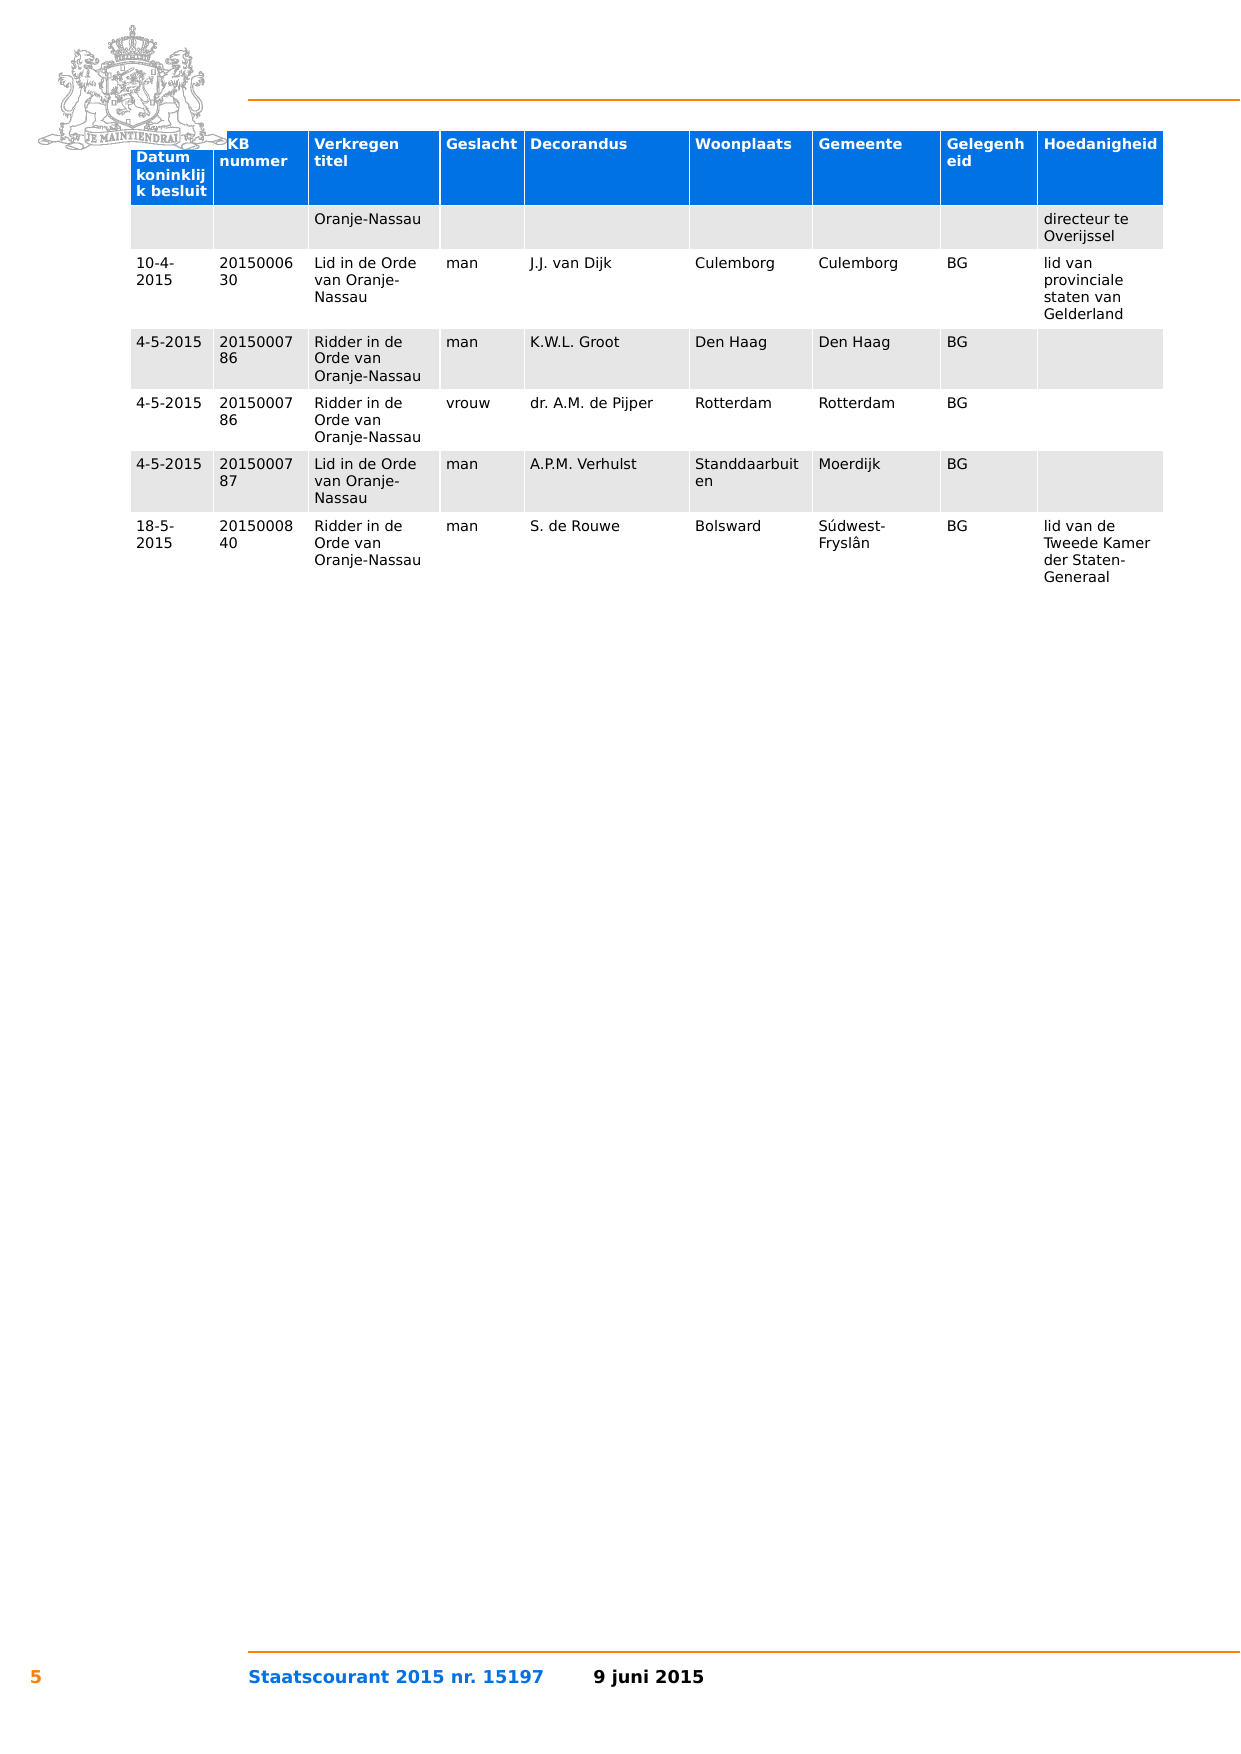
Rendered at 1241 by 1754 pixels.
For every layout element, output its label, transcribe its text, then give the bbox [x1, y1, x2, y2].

table_cell 2015000786 [214, 390, 308, 450]
table_cell BG [941, 329, 1037, 389]
table_cell lid van provinciale staten van Gelderland [1038, 250, 1163, 328]
table_header Verkregen titel [309, 131, 439, 205]
table_cell [214, 206, 308, 249]
table_header KB nummer [214, 131, 308, 205]
table_header Geslacht [441, 131, 524, 205]
table_header Gemeente [813, 131, 940, 205]
table_cell K.W.L. Groot [525, 329, 689, 389]
table_cell BG [941, 390, 1037, 450]
table_cell Ridder in de Orde van Oranje-Nassau [309, 390, 439, 450]
table_cell dr. A.M. de Pijper [525, 390, 689, 450]
table_cell 4-5-2015 [131, 451, 213, 512]
table_cell [525, 206, 689, 249]
table_cell [1038, 451, 1163, 512]
table_cell 10-4-2015 [131, 250, 213, 328]
table_header Hoedanigheid [1038, 131, 1163, 205]
table_header Woonplaats [690, 131, 812, 205]
table_cell 4-5-2015 [131, 329, 213, 389]
table_cell [941, 206, 1037, 249]
table_cell Ridder in de Orde van Oranje-Nassau [309, 329, 439, 389]
table_cell Ridder in de Orde van Oranje-Nassau [309, 513, 439, 590]
table_cell lid van de Tweede Kamer der Staten-Generaal [1038, 513, 1163, 590]
table_cell man [441, 451, 524, 512]
table_cell man [441, 513, 524, 590]
table_cell Culemborg [813, 250, 940, 328]
table_cell 2015000787 [214, 451, 308, 512]
table_header Gelegenheid [941, 131, 1037, 205]
table_cell Rotterdam [690, 390, 812, 450]
table_cell [1038, 390, 1163, 450]
table_cell 4-5-2015 [131, 390, 213, 450]
table_cell Oranje-Nassau [309, 206, 439, 249]
table_cell Standdaarbuiten [690, 451, 812, 512]
table_cell Rotterdam [813, 390, 940, 450]
table_cell BG [941, 451, 1037, 512]
table_cell [813, 206, 940, 249]
table_cell BG [941, 513, 1037, 590]
table_cell [441, 206, 524, 249]
table_cell man [441, 329, 524, 389]
table_header Datum koninklijk besluit [131, 150, 213, 205]
table_cell S. de Rouwe [525, 513, 689, 590]
table_cell 2015000630 [214, 250, 308, 328]
table_cell man [441, 250, 524, 328]
table_cell BG [941, 250, 1037, 328]
picture [38, 25, 227, 150]
table_cell Súdwest-Fryslân [813, 513, 940, 590]
table_header Decorandus [525, 131, 689, 205]
table_cell vrouw [441, 390, 524, 450]
table_cell J.J. van Dijk [525, 250, 689, 328]
table_cell [131, 206, 213, 249]
table_cell 2015000786 [214, 329, 308, 389]
table_cell Lid in de Orde van Oranje-Nassau [309, 451, 439, 512]
table_cell [690, 206, 812, 249]
table_cell Lid in de Orde van Oranje-Nassau [309, 250, 439, 328]
table_cell Den Haag [690, 329, 812, 389]
table_cell 2015000840 [214, 513, 308, 590]
table_cell 18-5-2015 [131, 513, 213, 590]
table_cell A.P.M. Verhulst [525, 451, 689, 512]
table_cell Moerdijk [813, 451, 940, 512]
table_cell Bolsward [690, 513, 812, 590]
table_cell Den Haag [813, 329, 940, 389]
table_cell Culemborg [690, 250, 812, 328]
table_cell [1038, 329, 1163, 389]
table_cell directeur te Overijssel [1038, 206, 1163, 249]
